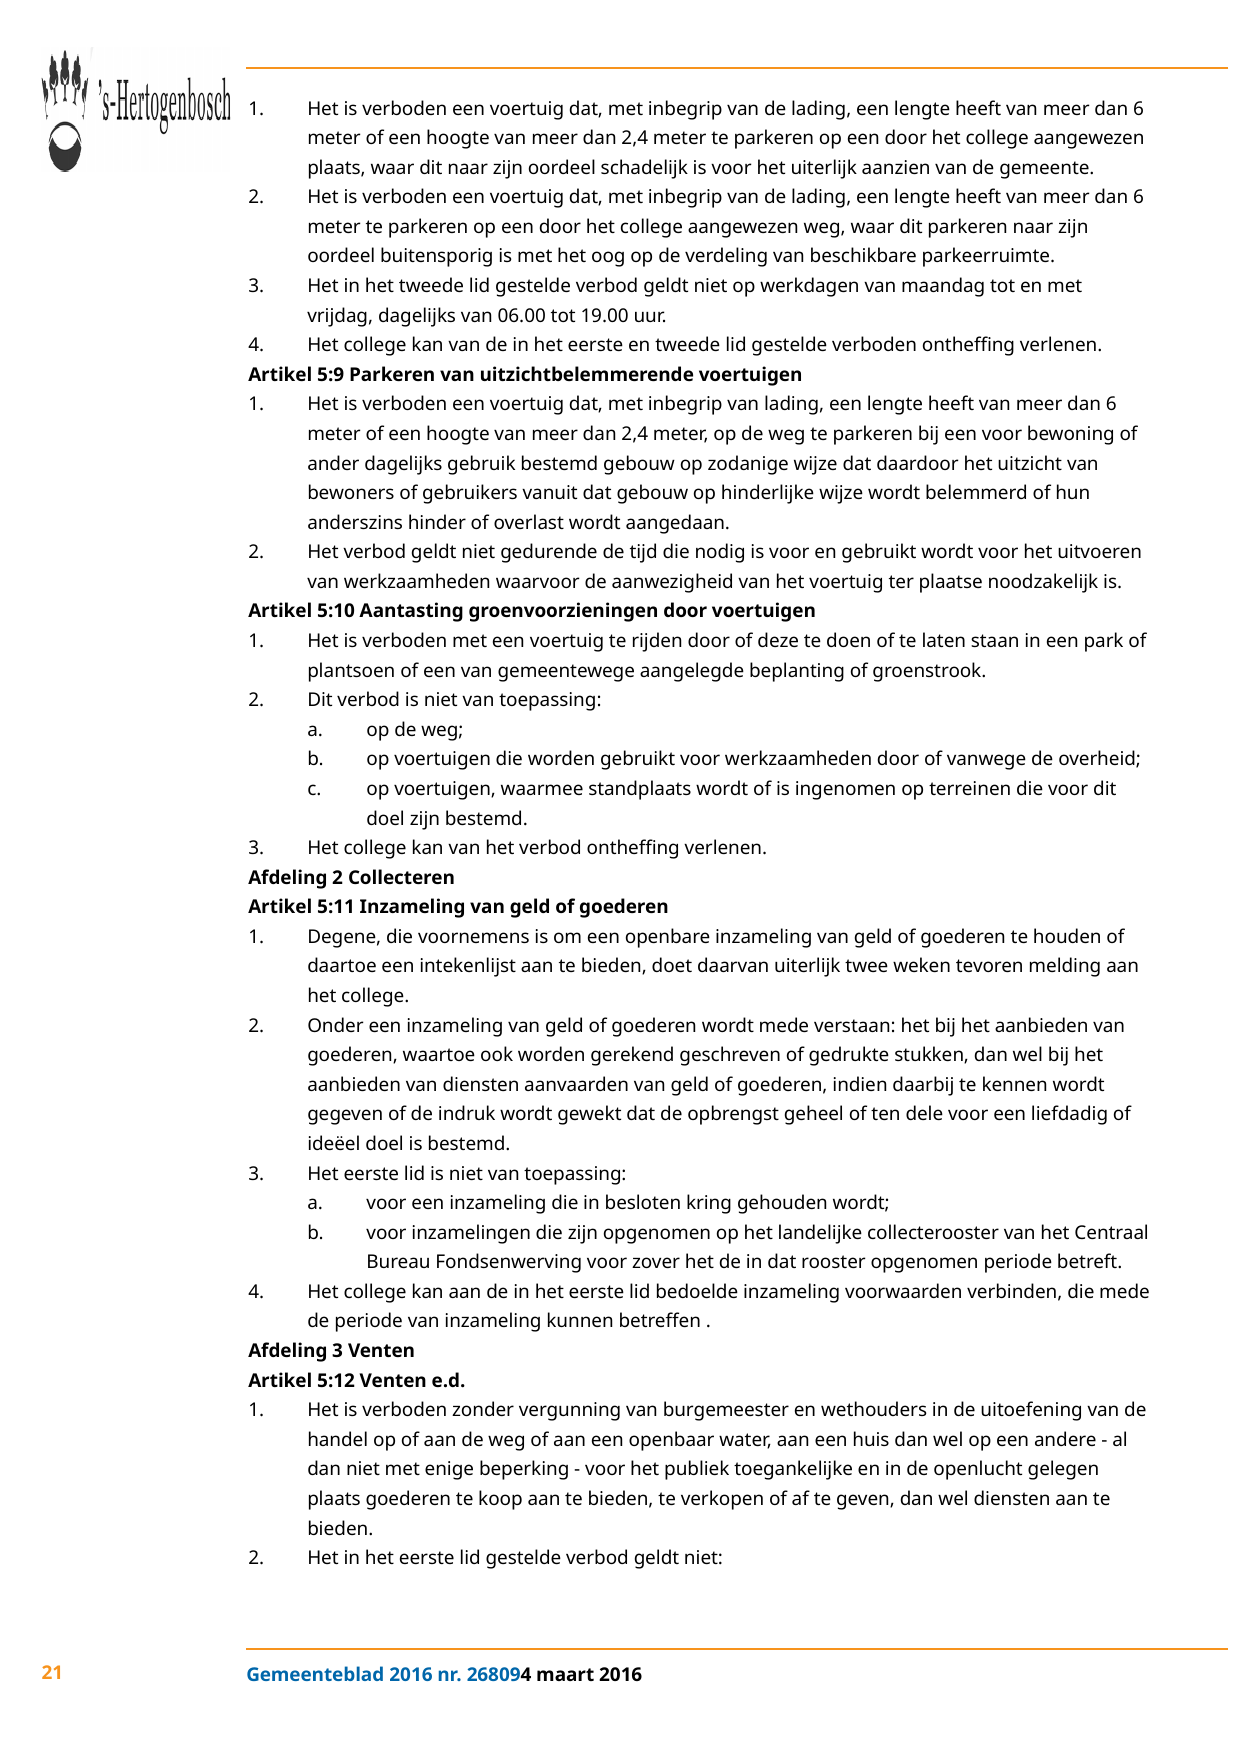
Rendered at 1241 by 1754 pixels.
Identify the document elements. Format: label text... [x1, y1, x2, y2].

text Artikel 5:9 Parkeren van uitzichtbelemmerende voertuigen [248, 361, 1152, 387]
list op voertuigen, waarmee standplaats wordt of is ingenomen op terreinen die voor dit doel zijn bestemd. [307, 775, 1152, 831]
list op voertuigen die worden gebruikt voor werkzaamheden door of vanwege de overheid; [307, 746, 1152, 771]
text Afdeling 2 Collecteren [248, 864, 1152, 890]
text Afdeling 3 Venten [248, 1337, 1152, 1363]
list Het is verboden een voertuig dat, met inbegrip van lading, een lengte heeft van meer dan 6 meter of een hoogte van meer dan 2,4 meter, op de weg te parkeren bij een voor bewoning of ander dagelijks gebruik bestemd gebouw op zodanige wijze dat daardoor het uitzicht van bewoners of gebruikers vanuit dat gebouw op hinderlijke wijze wordt belemmerd of hun anderszins hinder of overlast wordt aangedaan. [248, 391, 1152, 535]
list Het in het eerste lid gestelde verbod geldt niet: [248, 1544, 1152, 1570]
picture [41, 47, 231, 172]
text Artikel 5:12 Venten e.d. [248, 1367, 1152, 1393]
list Het college kan van de in het eerste en tweede lid gestelde verboden ontheffing verlenen. [248, 331, 1152, 357]
list Het in het tweede lid gestelde verbod geldt niet op werkdagen van maandag tot en met vrijdag, dagelijks van 06.00 tot 19.00 uur. [248, 272, 1152, 328]
list Het is verboden zonder vergunning van burgemeester en wethouders in de uitoefening van de handel op of aan de weg of aan een openbaar water, aan een huis dan wel op een andere - al dan niet met enige beperking - voor het publiek toegankelijke en in de openlucht gelegen plaats goederen te koop aan te bieden, te verkopen of af te geven, dan wel diensten aan te bieden. [248, 1396, 1152, 1541]
text Artikel 5:10 Aantasting groenvoorzieningen door voertuigen [248, 598, 1152, 623]
list voor inzamelingen die zijn opgenomen op het landelijke collecterooster van het Centraal Bureau Fondsenwerving voor zover het de in dat rooster opgenomen periode betreft. [307, 1219, 1152, 1274]
list Het is verboden een voertuig dat, met inbegrip van de lading, een lengte heeft van meer dan 6 meter of een hoogte van meer dan 2,4 meter te parkeren op een door het college aangewezen plaats, waar dit naar zijn oordeel schadelijk is voor het uiterlijk aanzien van de gemeente. [248, 95, 1152, 180]
list Degene, die voornemens is om een openbare inzameling van geld of goederen te houden of daartoe een intekenlijst aan te bieden, doet daarvan uiterlijk twee weken tevoren melding aan het college. [248, 923, 1152, 1008]
list Het is verboden een voertuig dat, met inbegrip van de lading, een lengte heeft van meer dan 6 meter te parkeren op een door het college aangewezen weg, waar dit parkeren naar zijn oordeel buitensporig is met het oog op de verdeling van beschikbare parkeerruimte. [248, 183, 1152, 268]
list Het eerste lid is niet van toepassing: [248, 1160, 1152, 1186]
list Het college kan aan de in het eerste lid bedoelde inzameling voorwaarden verbinden, die mede de periode van inzameling kunnen betreffen . [248, 1278, 1152, 1333]
text Artikel 5:11 Inzameling van geld of goederen [248, 893, 1152, 919]
list Het verbod geldt niet gedurende de tijd die nodig is voor en gebruikt wordt voor het uitvoeren van werkzaamheden waarvoor de aanwezigheid van het voertuig ter plaatse noodzakelijk is. [248, 538, 1152, 594]
list Het college kan van het verbod ontheffing verlenen. [248, 834, 1152, 860]
list Onder een inzameling van geld of goederen wordt mede verstaan: het bij het aanbieden van goederen, waartoe ook worden gerekend geschreven of gedrukte stukken, dan wel bij het aanbieden van diensten aanvaarden van geld of goederen, indien daarbij te kennen wordt gegeven of de indruk wordt gewekt dat de opbrengst geheel of ten dele voor een liefdadig of ideëel doel is bestemd. [248, 1012, 1152, 1156]
list Het is verboden met een voertuig te rijden door of deze te doen of te laten staan in een park of plantsoen of een van gemeentewege aangelegde beplanting of groenstrook. [248, 627, 1152, 683]
list voor een inzameling die in besloten kring gehouden wordt; [307, 1189, 1152, 1215]
list op de weg; [307, 716, 1152, 742]
list Dit verbod is niet van toepassing: [248, 686, 1152, 712]
